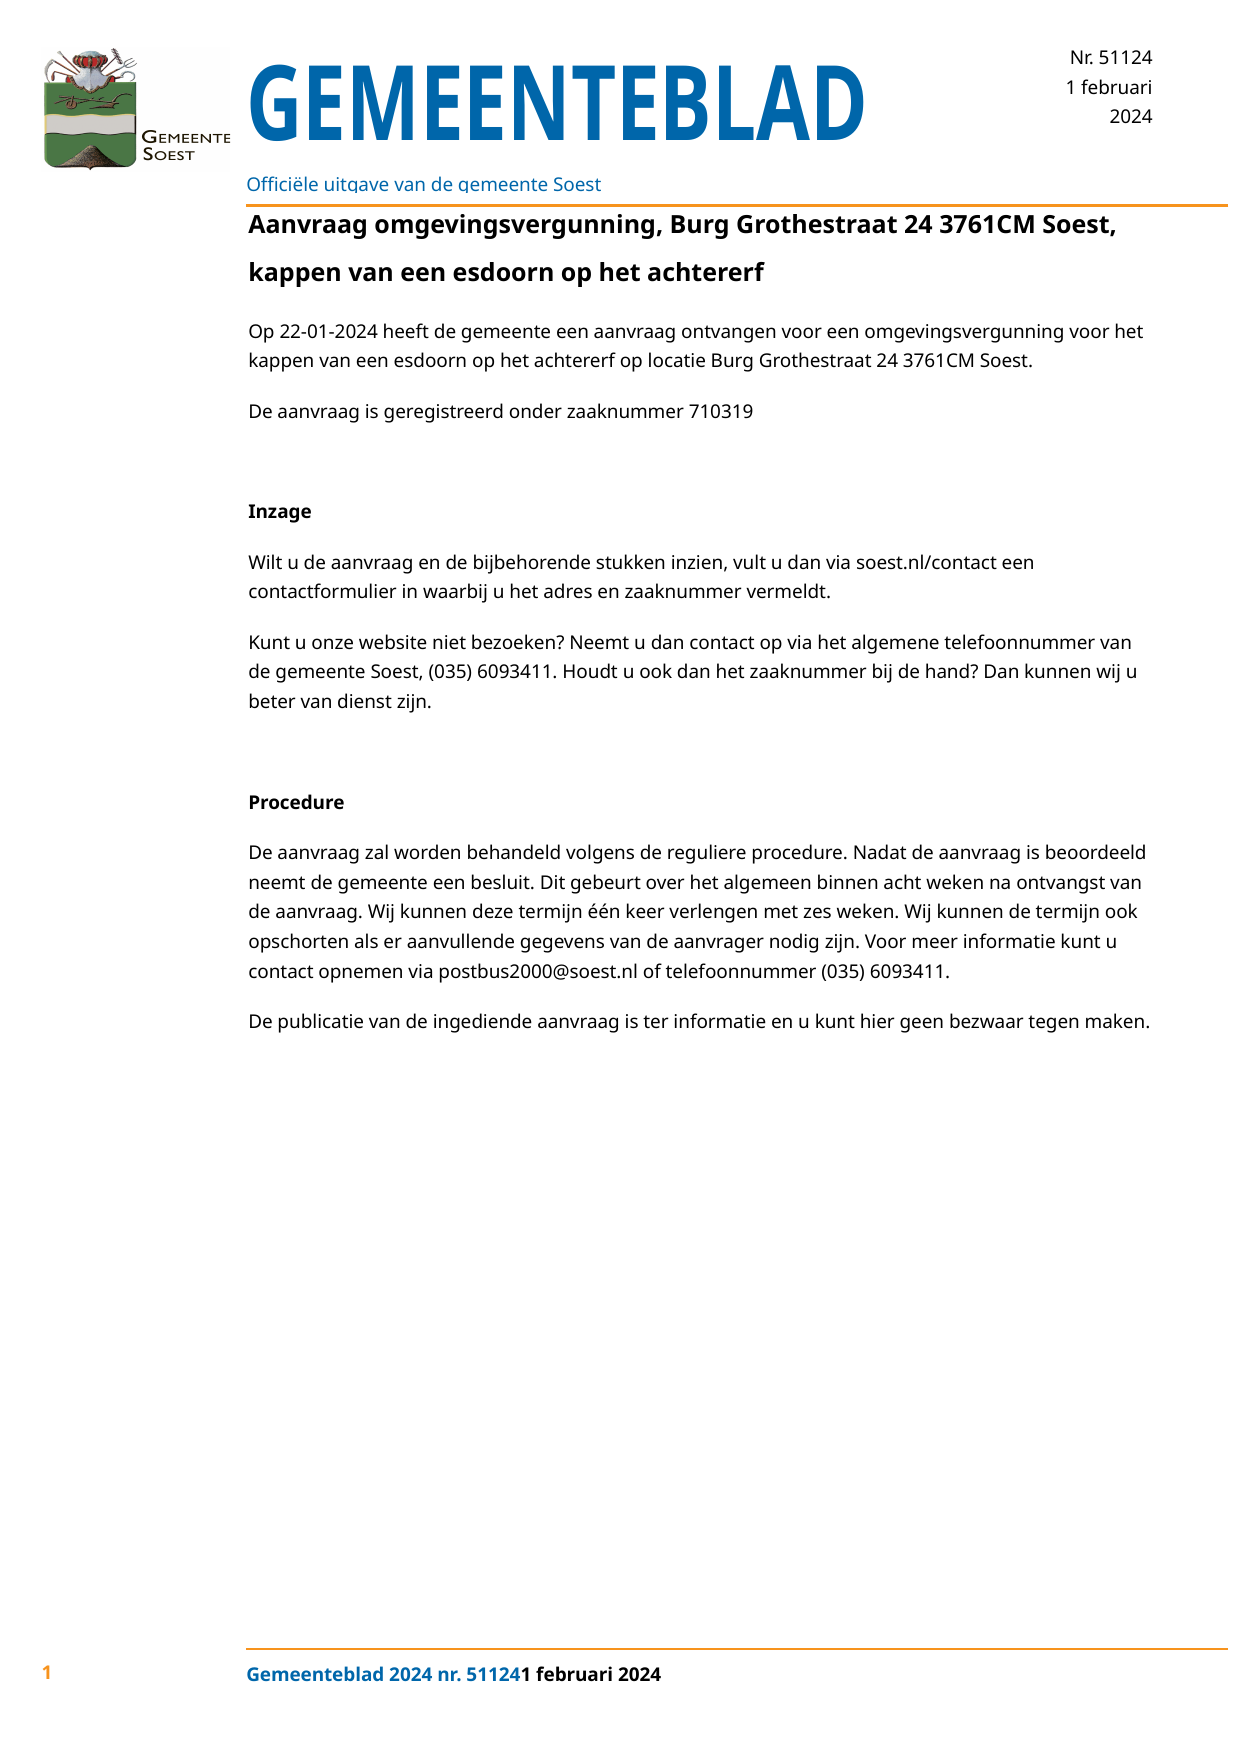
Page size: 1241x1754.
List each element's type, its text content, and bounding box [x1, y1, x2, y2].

text Kunt u onze website niet bezoeken? Neemt u dan contact op via het algemene telefoonnummer van de gemeente Soest, (035) 6093411. Houdt u ook dan het zaaknummer bij de hand? Dan kunnen wij u beter van dienst zijn. [248, 629, 1152, 714]
text Procedure [248, 789, 1152, 815]
text Inzage [248, 499, 1152, 524]
picture [41, 47, 231, 172]
text De aanvraag zal worden behandeld volgens de reguliere procedure. Nadat de aanvraag is beoordeeld neemt de gemeente een besluit. Dit gebeurt over het algemeen binnen acht weken na ontvangst van de aanvraag. Wij kunnen deze termijn één keer verlengen met zes weken. Wij kunnen de termijn ook opschorten als er aanvullende gegevens van de aanvrager nodig zijn. Voor meer informatie kunt u contact opnemen via postbus2000@soest.nl of telefoonnummer (035) 6093411. [248, 839, 1152, 984]
text De publicatie van de ingediende aanvraag is ter informatie en u kunt hier geen bezwaar tegen maken. [248, 1008, 1152, 1034]
text De aanvraag is geregistreerd onder zaaknummer 710319 [248, 398, 1152, 424]
text Aanvraag omgevingsvergunning, Burg Grothestraat 24 3761CM Soest, kappen van een esdoorn op het achtererf [248, 207, 1152, 288]
text Wilt u de aanvraag en de bijbehorende stukken inzien, vult u dan via soest.nl/contact een contactformulier in waarbij u het adres en zaaknummer vermeldt. [248, 549, 1152, 604]
text Op 22-01-2024 heeft de gemeente een aanvraag ontvangen voor een omgevingsvergunning voor het kappen van een esdoorn op het achtererf op locatie Burg Grothestraat 24 3761CM Soest. [248, 318, 1152, 373]
